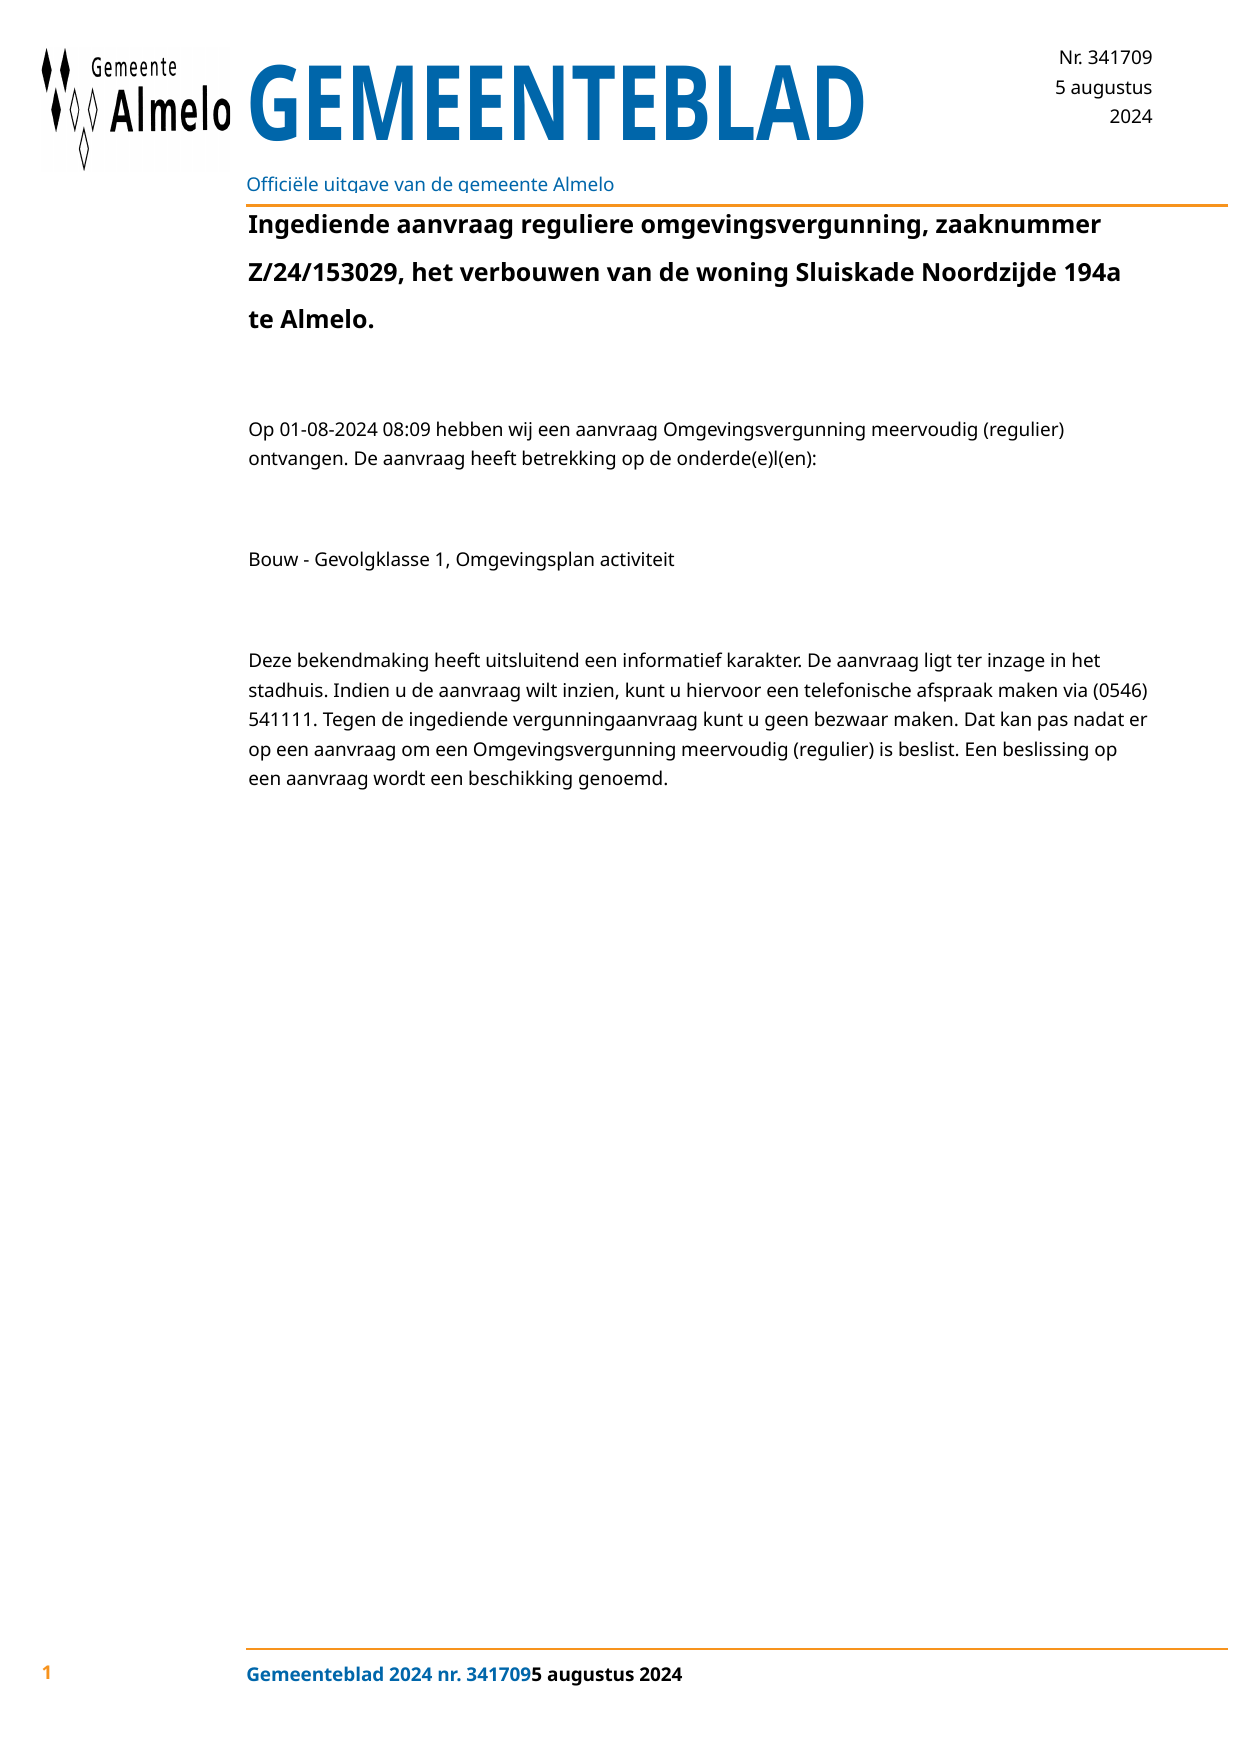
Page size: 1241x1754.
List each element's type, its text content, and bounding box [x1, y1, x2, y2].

text Op 01-08-2024 08:09 hebben wij een aanvraag Omgevingsvergunning meervoudig (regulier) ontvangen. De aanvraag heeft betrekking op de onderde(e)l(en): [248, 416, 1152, 471]
text Ingediende aanvraag reguliere omgevingsvergunning, zaaknummer Z/24/153029, het verbouwen van de woning Sluiskade Noordzijde 194a te Almelo. [248, 207, 1152, 336]
picture [41, 47, 231, 172]
text Deze bekendmaking heeft uitsluitend een informatief karakter. De aanvraag ligt ter inzage in het stadhuis. Indien u de aanvraag wilt inzien, kunt u hiervoor een telefonische afspraak maken via (0546) 541111. Tegen de ingediende vergunningaanvraag kunt u geen bezwaar maken. Dat kan pas nadat er op een aanvraag om een Omgevingsvergunning meervoudig (regulier) is beslist. Een beslissing op een aanvraag wordt een beschikking genoemd. [248, 647, 1152, 791]
text Bouw - Gevolgklasse 1, Omgevingsplan activiteit [248, 546, 1152, 572]
